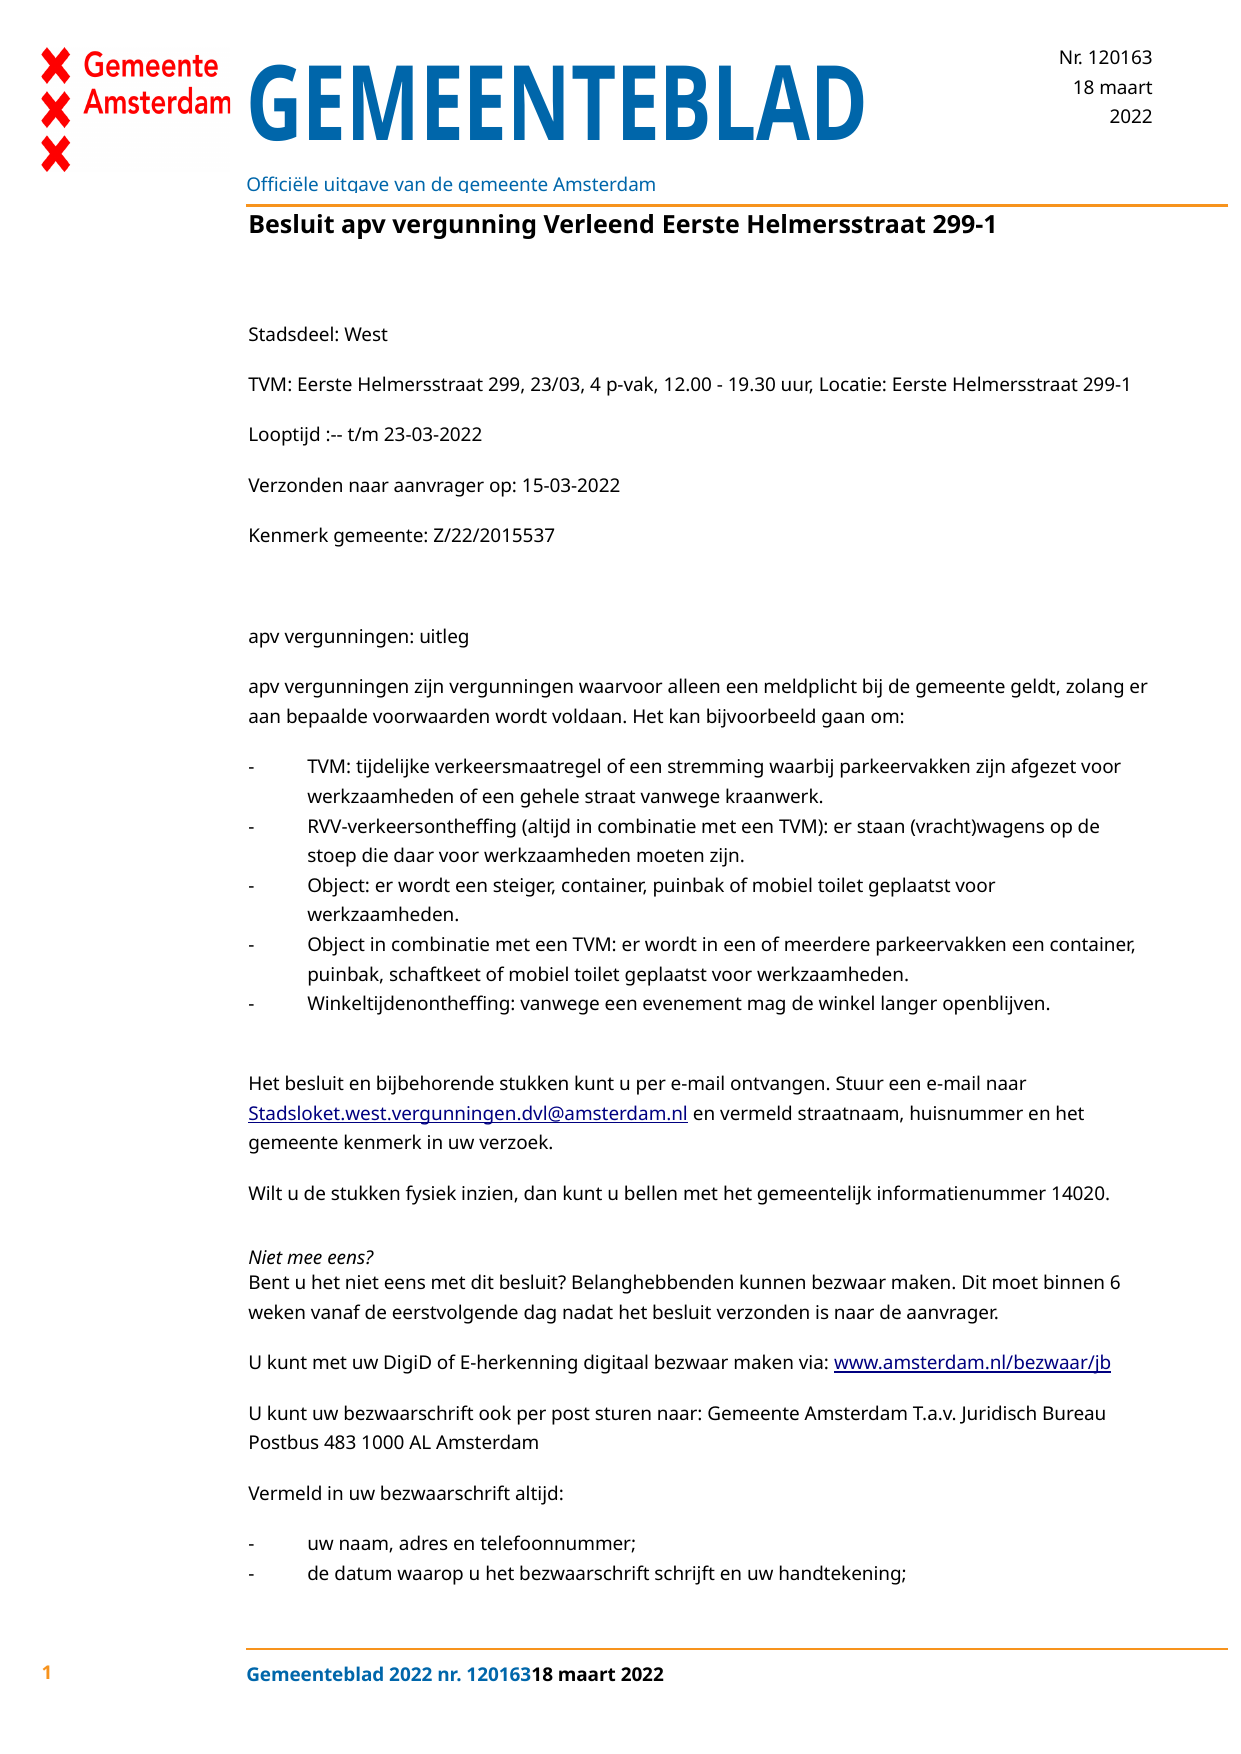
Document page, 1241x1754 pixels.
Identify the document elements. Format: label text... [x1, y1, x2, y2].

text Niet mee eens? [248, 1244, 1152, 1269]
text U kunt uw bezwaarschrift ook per post sturen naar: Gemeente Amsterdam T.a.v. Juridisch Bureau Postbus 483 1000 AL Amsterdam [248, 1400, 1152, 1455]
text Bent u het niet eens met dit besluit? Belanghebbenden kunnen bezwaar maken. Dit moet binnen 6 weken vanaf de eerstvolgende dag nadat het besluit verzonden is naar de aanvrager. [248, 1269, 1152, 1325]
text Kenmerk gemeente: Z/22/2015537 [248, 522, 1152, 548]
picture [41, 47, 231, 172]
text Stadsdeel: West [248, 321, 1152, 346]
list TVM: tijdelijke verkeersmaatregel of een stremming waarbij parkeervakken zijn afgezet voor werkzaamheden of een gehele straat vanwege kraanwerk. [248, 754, 1152, 809]
list Winkeltijdenontheffing: vanwege een evenement mag de winkel langer openblijven. [248, 990, 1152, 1016]
list uw naam, adres en telefoonnummer; [248, 1530, 1152, 1556]
text Looptijd :-- t/m 23-03-2022 [248, 422, 1152, 447]
text apv vergunningen zijn vergunningen waarvoor alleen een meldplicht bij de gemeente geldt, zolang er aan bepaalde voorwaarden wordt voldaan. Het kan bijvoorbeeld gaan om: [248, 674, 1152, 729]
text Vermeld in uw bezwaarschrift altijd: [248, 1480, 1152, 1506]
list Object: er wordt een steiger, container, puinbak of mobiel toilet geplaatst voor werkzaamheden. [248, 872, 1152, 927]
text Besluit apv vergunning Verleend Eerste Helmersstraat 299-1 [248, 207, 1152, 241]
text Verzonden naar aanvrager op: 15-03-2022 [248, 472, 1152, 498]
text TVM: Eerste Helmersstraat 299, 23/03, 4 p-vak, 12.00 - 19.30 uur, Locatie: Eerste Helmersstraat 299-1 [248, 371, 1152, 397]
list RVV-verkeersontheffing (altijd in combinatie met een TVM): er staan (vracht)wagens op de stoep die daar voor werkzaamheden moeten zijn. [248, 813, 1152, 868]
text Het besluit en bijbehorende stukken kunt u per e-mail ontvangen. Stuur een e-mail naar Stadsloket.west.vergunningen.dvl@amsterdam.nl en vermeld straatnaam, huisnummer en het gemeente kenmerk in uw verzoek. [248, 1070, 1152, 1155]
text Wilt u de stukken fysiek inzien, dan kunt u bellen met het gemeentelijk informatienummer 14020. [248, 1180, 1152, 1206]
list de datum waarop u het bezwaarschrift schrijft en uw handtekening; [248, 1560, 1152, 1586]
text apv vergunningen: uitleg [248, 623, 1152, 649]
list Object in combinatie met een TVM: er wordt in een of meerdere parkeervakken een container, puinbak, schaftkeet of mobiel toilet geplaatst voor werkzaamheden. [248, 931, 1152, 986]
text U kunt met uw DigiD of E-herkenning digitaal bezwaar maken via: www.amsterdam.nl/bezwaar/jb [248, 1349, 1152, 1375]
